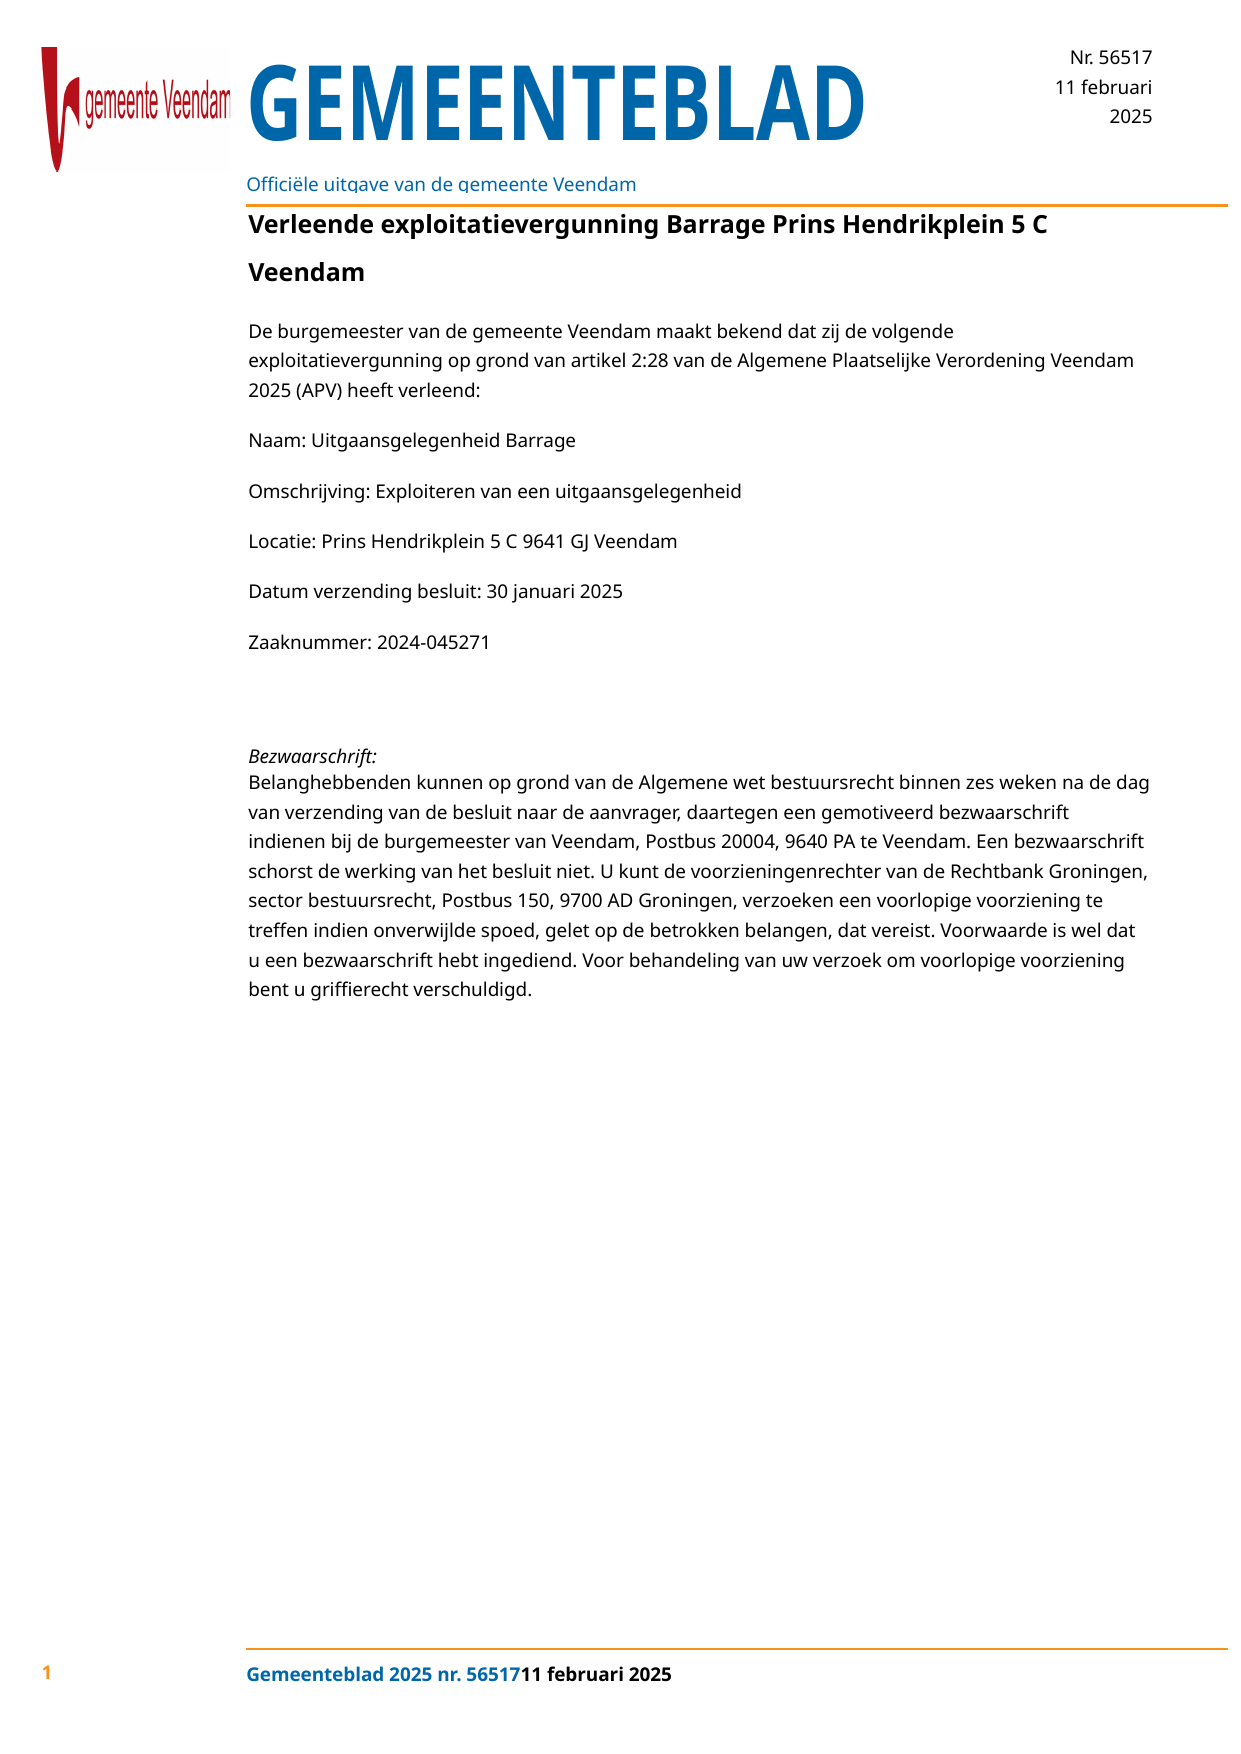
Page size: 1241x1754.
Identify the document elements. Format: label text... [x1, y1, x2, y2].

text Bezwaarschrift: [248, 743, 1152, 769]
picture [41, 47, 231, 172]
text Locatie: Prins Hendrikplein 5 C 9641 GJ Veendam [248, 528, 1152, 554]
text Verleende exploitatievergunning Barrage Prins Hendrikplein 5 C Veendam [248, 207, 1152, 288]
text De burgemeester van de gemeente Veendam maakt bekend dat zij de volgende exploitatievergunning op grond van artikel 2:28 van de Algemene Plaatselijke Verordening Veendam 2025 (APV) heeft verleend: [248, 318, 1152, 403]
text Zaaknummer: 2024-045271 [248, 629, 1152, 655]
text Datum verzending besluit: 30 januari 2025 [248, 579, 1152, 604]
text Belanghebbenden kunnen op grond van de Algemene wet bestuursrecht binnen zes weken na de dag van verzending van de besluit naar de aanvrager, daartegen een gemotiveerd bezwaarschrift indienen bij de burgemeester van Veendam, Postbus 20004, 9640 PA te Veendam. Een bezwaarschrift schorst de werking van het besluit niet. U kunt de voorzieningenrechter van de Rechtbank Groningen, sector bestuursrecht, Postbus 150, 9700 AD Groningen, verzoeken een voorlopige voorziening te treffen indien onverwijlde spoed, gelet op de betrokken belangen, dat vereist. Voorwaarde is wel dat u een bezwaarschrift hebt ingediend. Voor behandeling van uw verzoek om voorlopige voorziening bent u griffierecht verschuldigd. [248, 769, 1152, 1002]
text Naam: Uitgaansgelegenheid Barrage [248, 427, 1152, 453]
text Omschrijving: Exploiteren van een uitgaansgelegenheid [248, 478, 1152, 504]
